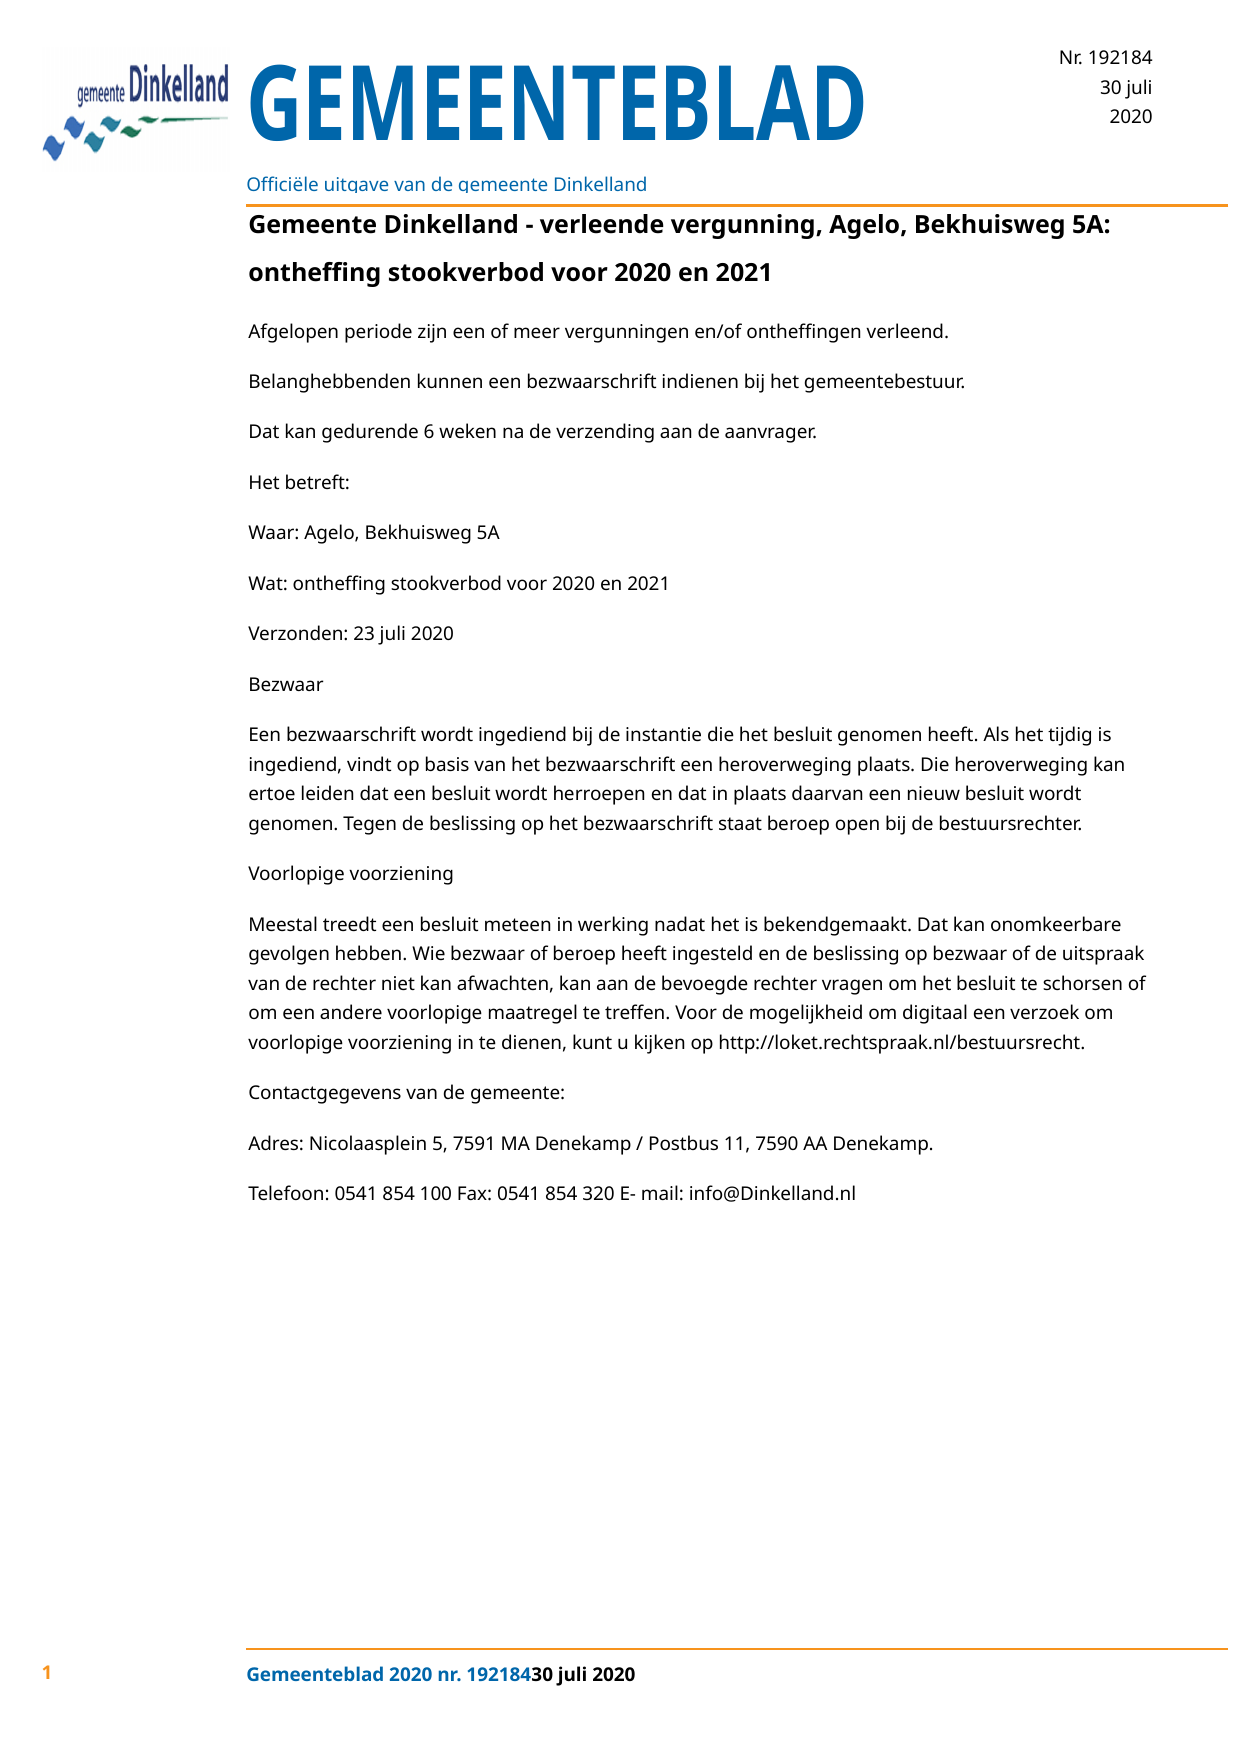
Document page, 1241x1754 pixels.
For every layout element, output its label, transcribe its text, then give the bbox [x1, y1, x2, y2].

text Verzonden: 23 juli 2020 [248, 620, 1152, 646]
text Belanghebbenden kunnen een bezwaarschrift indienen bij het gemeentebestuur. [248, 368, 1152, 394]
text Dat kan gedurende 6 weken na de verzending aan de aanvrager. [248, 419, 1152, 444]
text Een bezwaarschrift wordt ingediend bij de instantie die het besluit genomen heeft. Als het tijdig is ingediend, vindt op basis van het bezwaarschrift een heroverweging plaats. Die heroverweging kan ertoe leiden dat een besluit wordt herroepen en dat in plaats daarvan een nieuw besluit wordt genomen. Tegen de beslissing op het bezwaarschrift staat beroep open bij de bestuursrechter. [248, 721, 1152, 836]
text Voorlopige voorziening [248, 860, 1152, 886]
text Wat: ontheffing stookverbod voor 2020 en 2021 [248, 570, 1152, 596]
text Afgelopen periode zijn een of meer vergunningen en/of ontheffingen verleend. [248, 318, 1152, 344]
picture [41, 47, 231, 172]
text Telefoon: 0541 854 100 Fax: 0541 854 320 E- mail: info@Dinkelland.nl [248, 1180, 1152, 1206]
text Het betreft: [248, 469, 1152, 495]
text Waar: Agelo, Bekhuisweg 5A [248, 519, 1152, 545]
text Bezwaar [248, 671, 1152, 697]
text Contactgegevens van de gemeente: [248, 1079, 1152, 1105]
text Meestal treedt een besluit meteen in werking nadat het is bekendgemaakt. Dat kan onomkeerbare gevolgen hebben. Wie bezwaar of beroep heeft ingesteld en de beslissing op bezwaar of de uitspraak van de rechter niet kan afwachten, kan aan de bevoegde rechter vragen om het besluit te schorsen of om een andere voorlopige maatregel te treffen. Voor de mogelijkheid om digitaal een verzoek om voorlopige voorziening in te dienen, kunt u kijken op http://loket.rechtspraak.nl/bestuursrecht. [248, 911, 1152, 1055]
text Adres: Nicolaasplein 5, 7591 MA Denekamp / Postbus 11, 7590 AA Denekamp. [248, 1130, 1152, 1156]
text Gemeente Dinkelland - verleende vergunning, Agelo, Bekhuisweg 5A: ontheffing stookverbod voor 2020 en 2021 [248, 207, 1152, 288]
